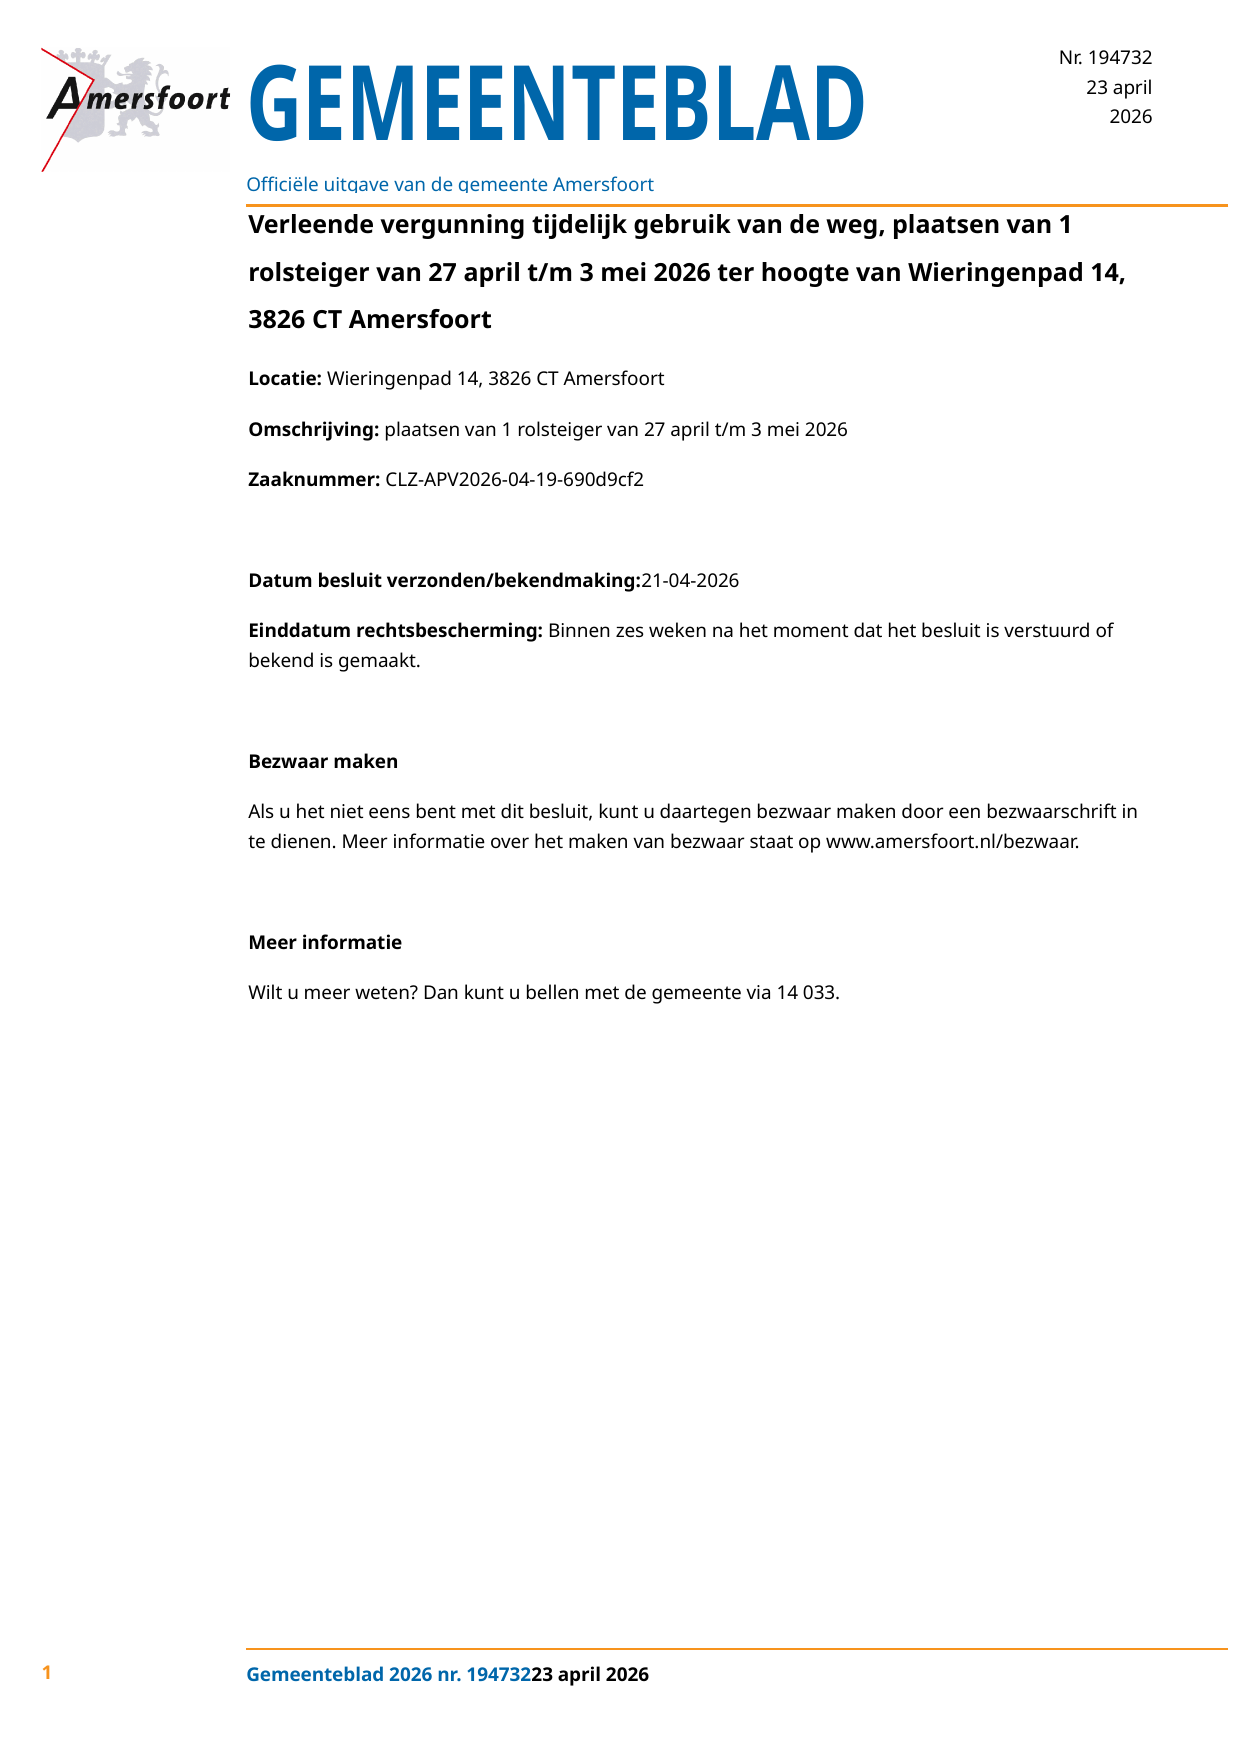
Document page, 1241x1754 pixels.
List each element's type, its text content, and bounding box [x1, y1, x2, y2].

text Omschrijving: plaatsen van 1 rolsteiger van 27 april t/m 3 mei 2026 [248, 416, 1152, 442]
text Wilt u meer weten? Dan kunt u bellen met de gemeente via 14 033. [248, 979, 1152, 1005]
picture [41, 47, 231, 172]
text Als u het niet eens bent met dit besluit, kunt u daartegen bezwaar maken door een bezwaarschrift in te dienen. Meer informatie over het maken van bezwaar staat op www.amersfoort.nl/bezwaar. [248, 798, 1152, 854]
text Locatie: Wieringenpad 14, 3826 CT Amersfoort [248, 366, 1152, 391]
text Einddatum rechtsbescherming: Binnen zes weken na het moment dat het besluit is verstuurd of bekend is gemaakt. [248, 618, 1152, 673]
text Bezwaar maken [248, 748, 1152, 774]
text Meer informatie [248, 929, 1152, 954]
text Verleende vergunning tijdelijk gebruik van de weg, plaatsen van 1 rolsteiger van 27 april t/m 3 mei 2026 ter hoogte van Wieringenpad 14, 3826 CT Amersfoort [248, 207, 1152, 336]
text Datum besluit verzonden/bekendmaking:21-04-2026 [248, 567, 1152, 593]
text Zaaknummer: CLZ-APV2026-04-19-690d9cf2 [248, 466, 1152, 492]
